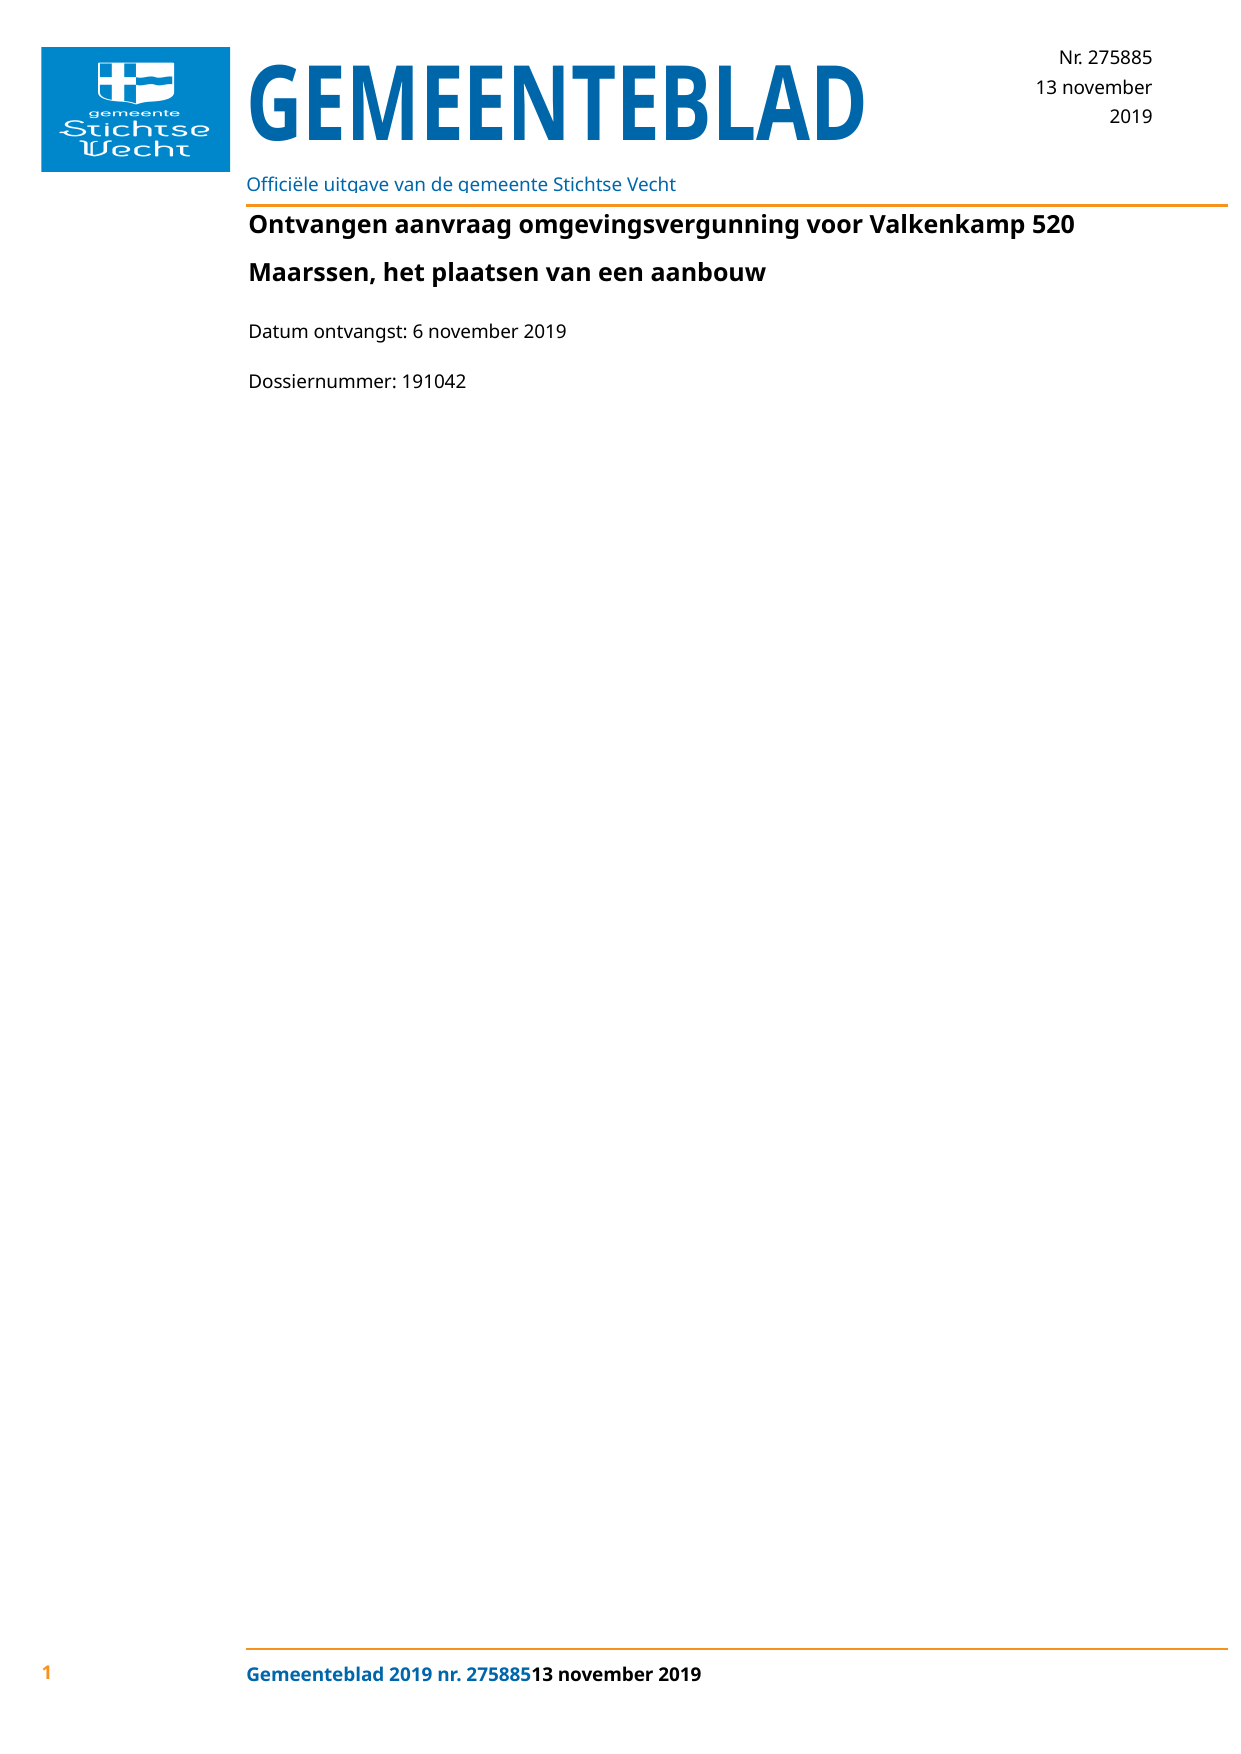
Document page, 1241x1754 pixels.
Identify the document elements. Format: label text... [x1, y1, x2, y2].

text Dossiernummer: 191042 [248, 368, 1152, 394]
text Ontvangen aanvraag omgevingsvergunning voor Valkenkamp 520 Maarssen, het plaatsen van een aanbouw [248, 207, 1152, 288]
text Datum ontvangst: 6 november 2019 [248, 318, 1152, 344]
picture [137, 63, 174, 103]
picture [99, 63, 135, 101]
